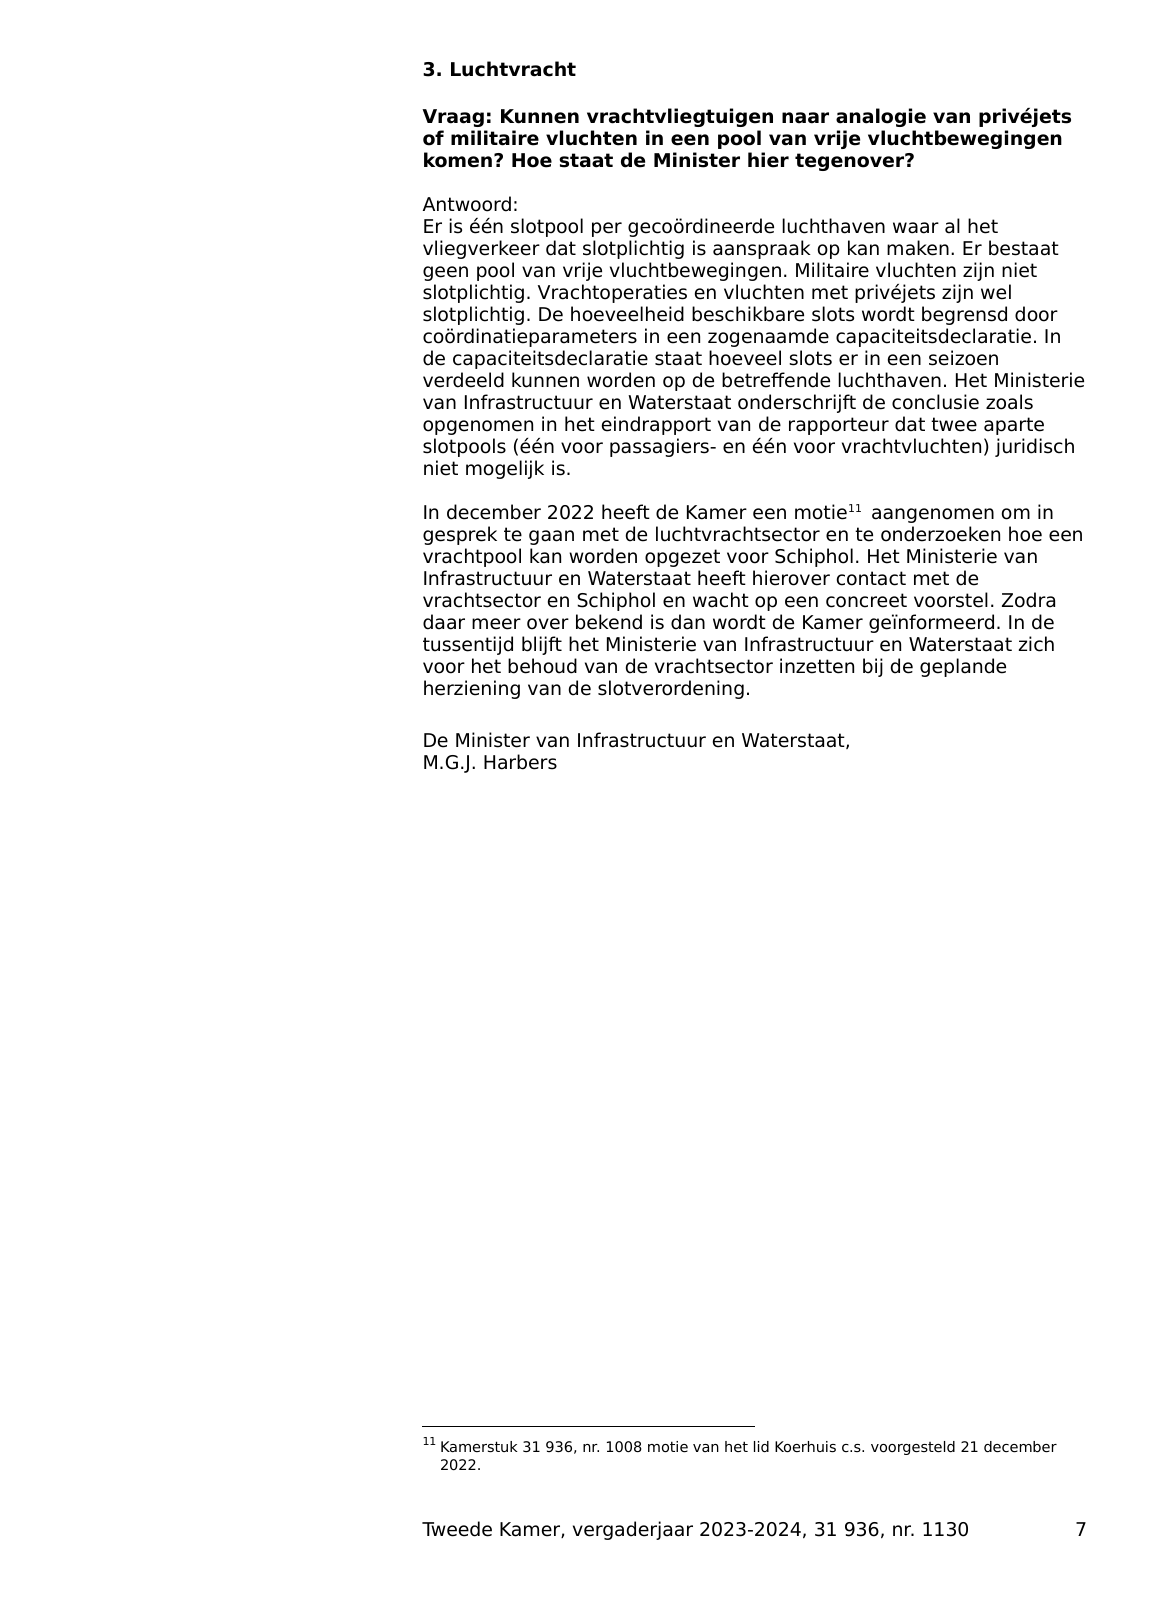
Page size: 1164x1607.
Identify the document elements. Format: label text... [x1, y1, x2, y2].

text Kamerstuk 31 936, nr. 1008 motie van het lid Koerhuis c.s. voorgesteld 21 december 2022. [422, 1435, 1087, 1474]
text In december 2022 heeft de Kamer een motie aangenomen om in gesprek te gaan met de luchtvrachtsector en te onderzoeken hoe een vrachtpool kan worden opgezet voor Schiphol. Het Ministerie van Infrastructuur en Waterstaat heeft hierover contact met de vrachtsector en Schiphol en wacht op een concreet voorstel. Zodra daar meer over bekend is dan wordt de Kamer geïnformeerd. In de tussentijd blijft het Ministerie van Infrastructuur en Waterstaat zich voor het behoud van de vrachtsector inzetten bij de geplande herziening van de slotverordening. [422, 502, 1087, 700]
subtitle 3. Luchtvracht [422, 59, 1087, 81]
text Antwoord: [422, 194, 1087, 216]
text Vraag: Kunnen vrachtvliegtuigen naar analogie van privéjets of militaire vluchten in een pool van vrije vluchtbewegingen komen? Hoe staat de Minister hier tegenover? [422, 106, 1087, 172]
text Er is één slotpool per gecoördineerde luchthaven waar al het vliegverkeer dat slotplichtig is aanspraak op kan maken. Er bestaat geen pool van vrije vluchtbewegingen. Militaire vluchten zijn niet slotplichtig. Vrachtoperaties en vluchten met privéjets zijn wel slotplichtig. De hoeveelheid beschikbare slots wordt begrensd door coördinatieparameters in een zogenaamde capaciteitsdeclaratie. In de capaciteitsdeclaratie staat hoeveel slots er in een seizoen verdeeld kunnen worden op de betreffende luchthaven. Het Ministerie van Infrastructuur en Waterstaat onderschrijft de conclusie zoals opgenomen in het eindrapport van de rapporteur dat twee aparte slotpools (één voor passagiers- en één voor vrachtvluchten) juridisch niet mogelijk is. [422, 216, 1087, 480]
text De Minister van Infrastructuur en Waterstaat, M.G.J. Harbers [422, 730, 1087, 774]
